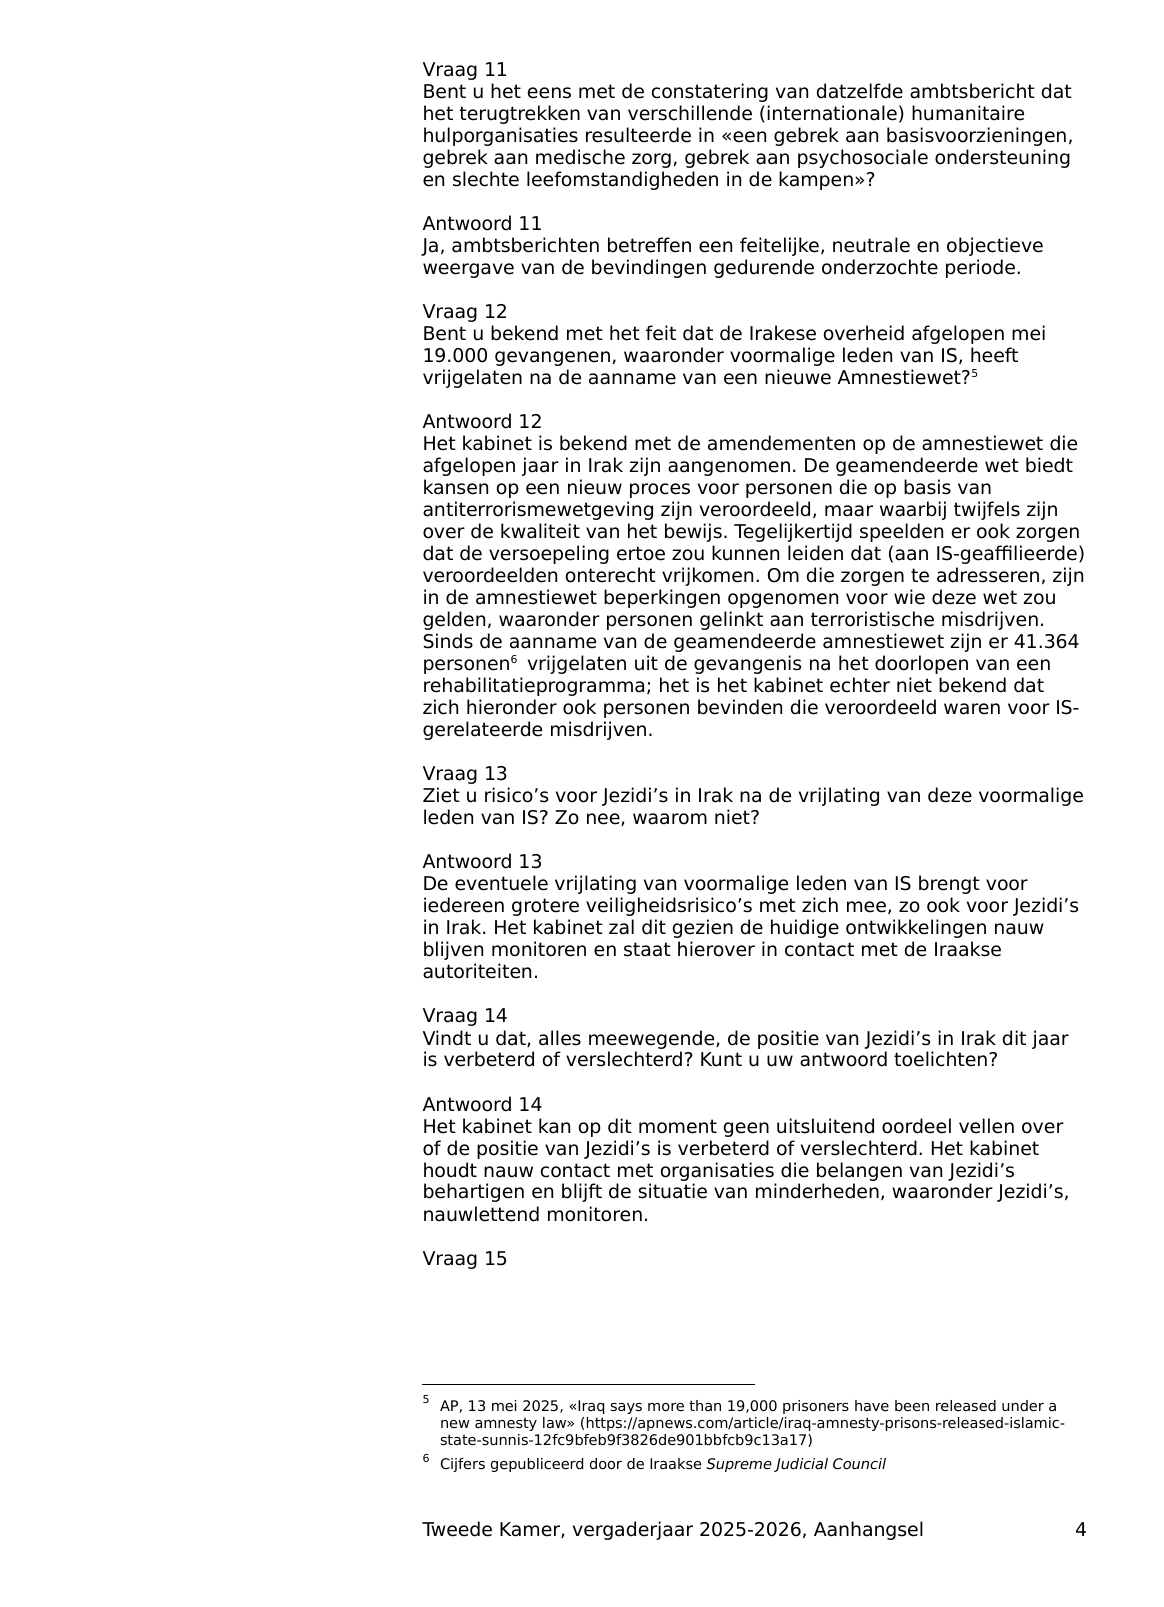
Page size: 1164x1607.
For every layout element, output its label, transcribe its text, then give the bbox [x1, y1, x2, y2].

text Antwoord 13 [422, 851, 1087, 873]
text Het kabinet is bekend met de amendementen op de amnestiewet die afgelopen jaar in Irak zijn aangenomen. De geamendeerde wet biedt kansen op een nieuw proces voor personen die op basis van antiterrorismewetgeving zijn veroordeeld, maar waarbij twijfels zijn over de kwaliteit van het bewijs. Tegelijkertijd speelden er ook zorgen dat de versoepeling ertoe zou kunnen leiden dat (aan IS-geaffilieerde) veroordeelden onterecht vrijkomen. Om die zorgen te adresseren, zijn in de amnestiewet beperkingen opgenomen voor wie deze wet zou gelden, waaronder personen gelinkt aan terroristische misdrijven. Sinds de aanname van de geamendeerde amnestiewet zijn er 41.364 personen vrijgelaten uit de gevangenis na het doorlopen van een rehabilitatieprogramma; het is het kabinet echter niet bekend dat zich hieronder ook personen bevinden die veroordeeld waren voor IS-gerelateerde misdrijven. [422, 433, 1087, 741]
text Vraag 13 [422, 763, 1087, 785]
text De eventuele vrijlating van voormalige leden van IS brengt voor iedereen grotere veiligheidsrisico’s met zich mee, zo ook voor Jezidi’s in Irak. Het kabinet zal dit gezien de huidige ontwikkelingen nauw blijven monitoren en staat hierover in contact met de Iraakse autoriteiten. [422, 873, 1087, 983]
text Vraag 15 [422, 1248, 1087, 1269]
text Bent u bekend met het feit dat de Irakese overheid afgelopen mei 19.000 gevangenen, waaronder voormalige leden van IS, heeft vrijgelaten na de aanname van een nieuwe Amnestiewet? [422, 323, 1087, 389]
text Bent u het eens met de constatering van datzelfde ambtsbericht dat het terugtrekken van verschillende (internationale) humanitaire hulporganisaties resulteerde in «een gebrek aan basisvoorzieningen, gebrek aan medische zorg, gebrek aan psychosociale ondersteuning en slechte leefomstandigheden in de kampen»? [422, 81, 1087, 191]
text Vraag 12 [422, 301, 1087, 323]
text AP, 13 mei 2025, «Iraq says more than 19,000 prisoners have been released under a new amnesty law» (https://apnews.com/article/iraq-amnesty-prisons-released-islamic-state-sunnis-12fc9bfeb9f3826de901bbfcb9c13a17) [422, 1393, 1087, 1449]
text Het kabinet kan op dit moment geen uitsluitend oordeel vellen over of de positie van Jezidi’s is verbeterd of verslechterd. Het kabinet houdt nauw contact met organisaties die belangen van Jezidi’s behartigen en blijft de situatie van minderheden, waaronder Jezidi’s, nauwlettend monitoren. [422, 1116, 1087, 1225]
text Antwoord 11 [422, 213, 1087, 235]
text Vindt u dat, alles meewegende, de positie van Jezidi’s in Irak dit jaar is verbeterd of verslechterd? Kunt u uw antwoord toelichten? [422, 1027, 1087, 1071]
text Ja, ambtsberichten betreffen een feitelijke, neutrale en objectieve weergave van de bevindingen gedurende onderzochte periode. [422, 235, 1087, 279]
text Cijfers gepubliceerd door de Iraakse Supreme Judicial Council [422, 1452, 1087, 1474]
text Vraag 14 [422, 1005, 1087, 1027]
text Ziet u risico’s voor Jezidi’s in Irak na de vrijlating van deze voormalige leden van IS? Zo nee, waarom niet? [422, 785, 1087, 829]
text Antwoord 12 [422, 411, 1087, 433]
text Vraag 11 [422, 59, 1087, 81]
text Antwoord 14 [422, 1093, 1087, 1116]
